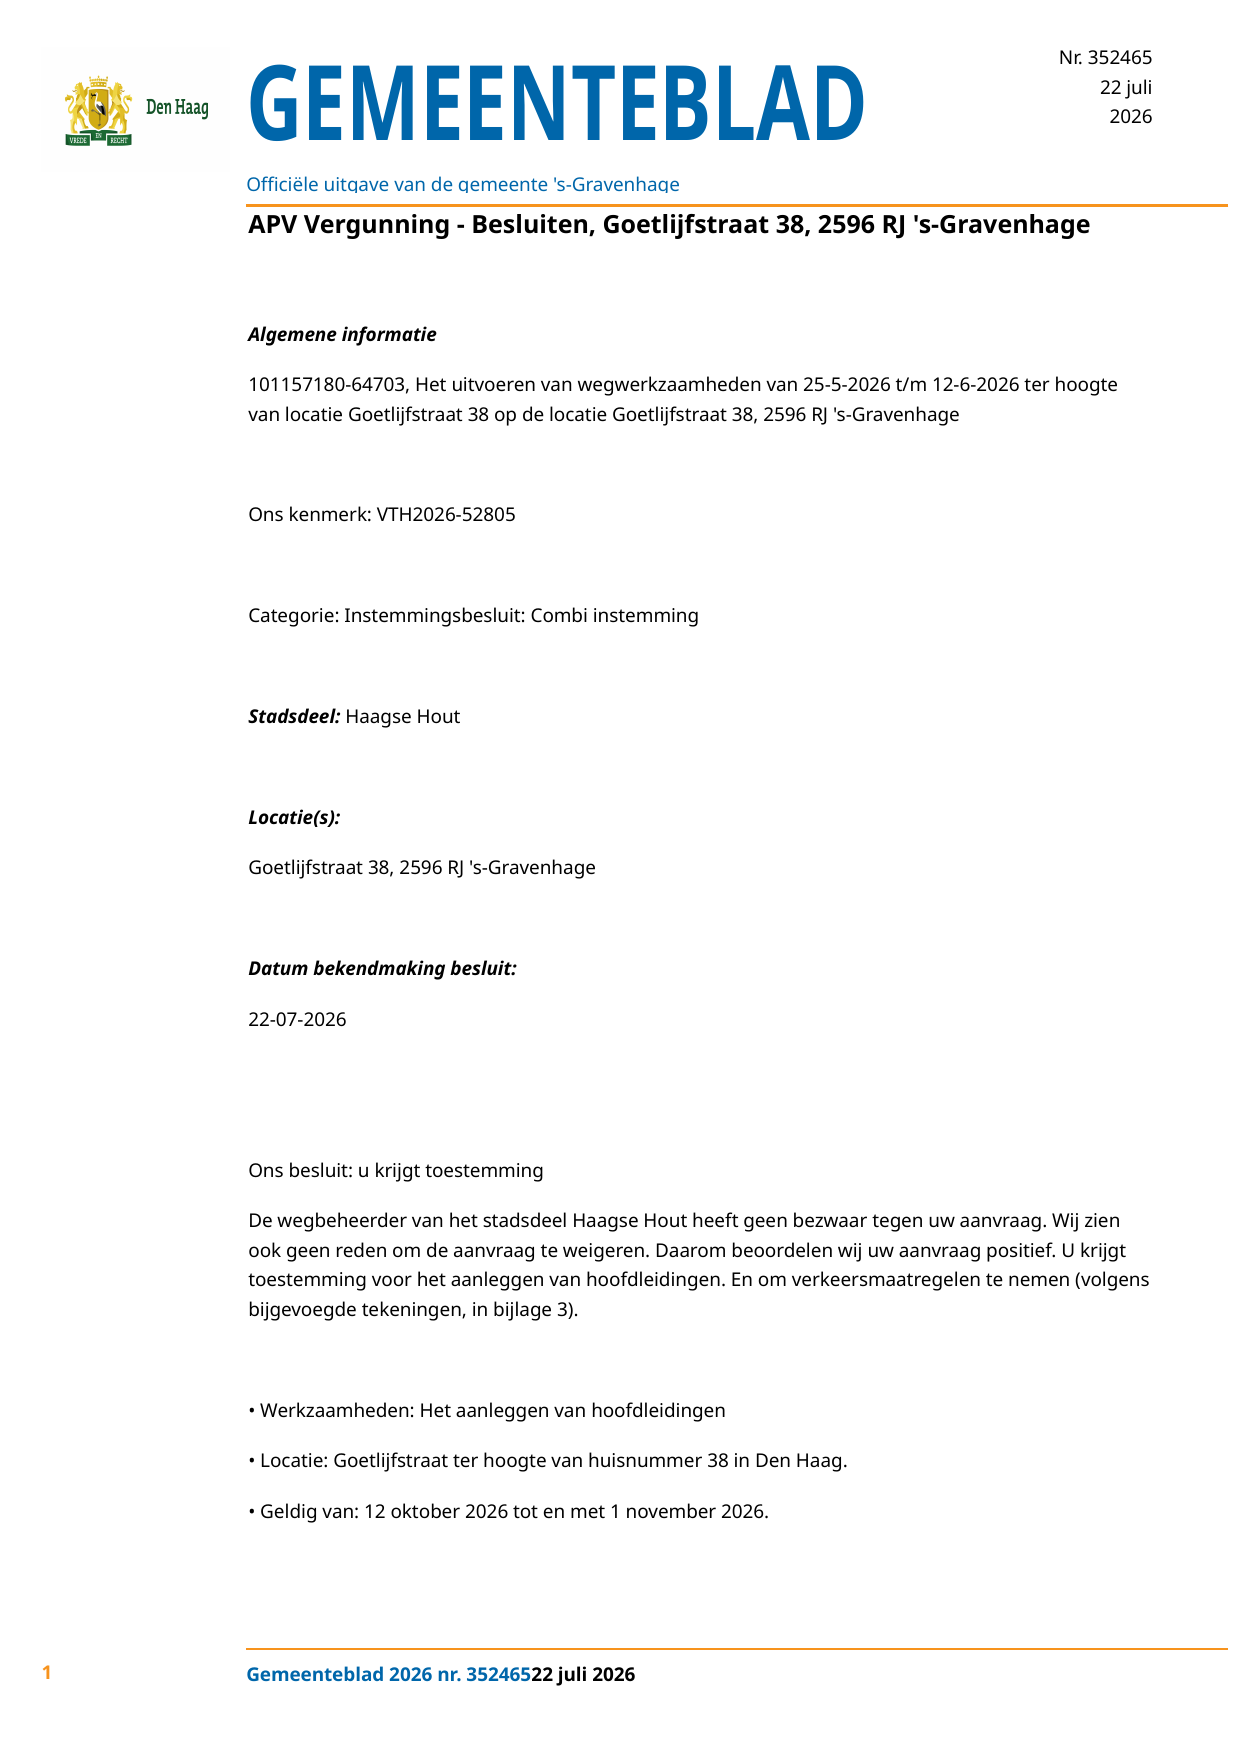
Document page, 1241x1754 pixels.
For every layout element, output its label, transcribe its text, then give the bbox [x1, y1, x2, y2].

text • Locatie: Goetlijfstraat ter hoogte van huisnummer 38 in Den Haag. [248, 1447, 1152, 1473]
text Ons kenmerk: VTH2026-52805 [248, 502, 1152, 527]
text • Werkzaamheden: Het aanleggen van hoofdleidingen [248, 1397, 1152, 1423]
text 22-07-2026 [248, 1006, 1152, 1031]
text De wegbeheerder van het stadsdeel Haagse Hout heeft geen bezwaar tegen uw aanvraag. Wij zien ook geen reden om de aanvraag te weigeren. Daarom beoordelen wij uw aanvraag positief. U krijgt toestemming voor het aanleggen van hoofdleidingen. En om verkeersmaatregelen te nemen (volgens bijgevoegde tekeningen, in bijlage 3). [248, 1207, 1152, 1322]
text Locatie(s): [248, 804, 1152, 830]
text • Geldig van: 12 oktober 2026 tot en met 1 november 2026. [248, 1498, 1152, 1523]
text Categorie: Instemmingsbesluit: Combi instemming [248, 602, 1152, 628]
text Datum bekendmaking besluit: [248, 955, 1152, 981]
text Stadsdeel: Haagse Hout [248, 703, 1152, 729]
picture [41, 47, 231, 172]
text Goetlijfstraat 38, 2596 RJ 's-Gravenhage [248, 854, 1152, 880]
text APV Vergunning - Besluiten, Goetlijfstraat 38, 2596 RJ 's-Gravenhage [248, 207, 1152, 241]
text Algemene informatie [248, 321, 1152, 346]
text Ons besluit: u krijgt toestemming [248, 1157, 1152, 1183]
text 101157180-64703, Het uitvoeren van wegwerkzaamheden van 25-5-2026 t/m 12-6-2026 ter hoogte van locatie Goetlijfstraat 38 op de locatie Goetlijfstraat 38, 2596 RJ 's-Gravenhage [248, 371, 1152, 426]
